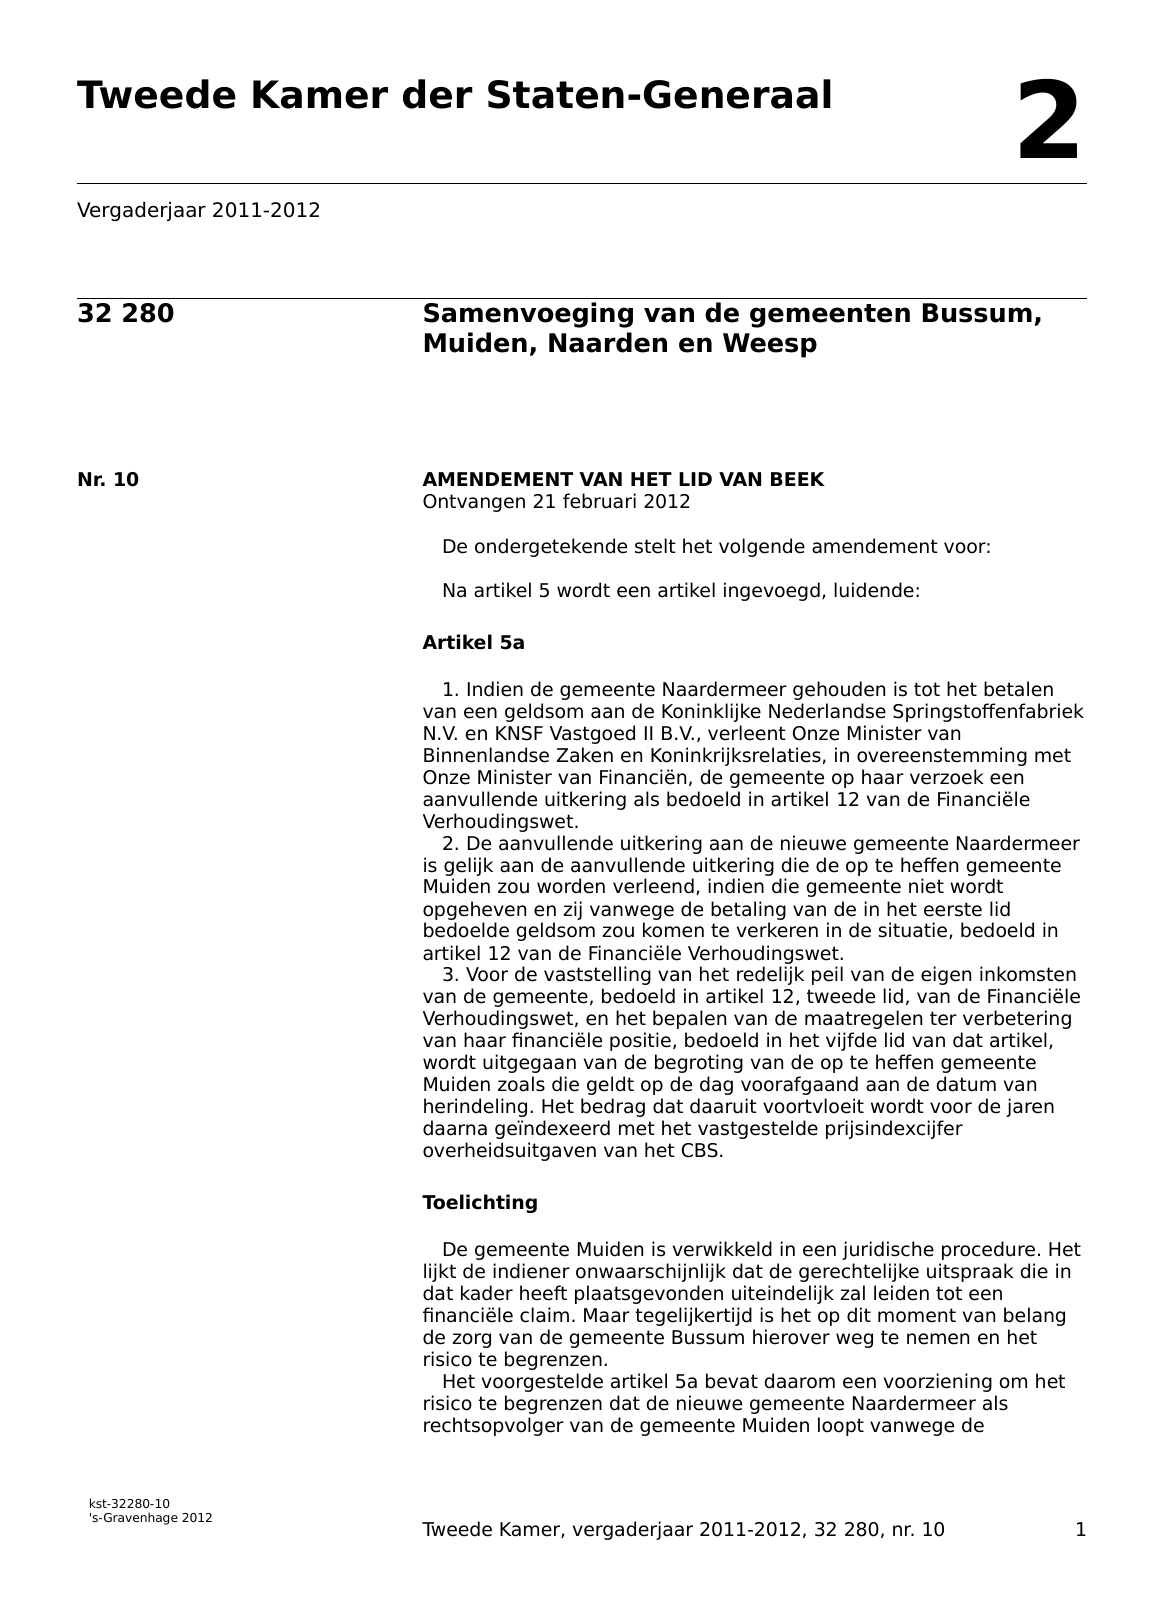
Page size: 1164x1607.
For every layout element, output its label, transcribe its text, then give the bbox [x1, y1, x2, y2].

text 's-Gravenhage 2012 [88, 1511, 323, 1525]
text kst-32280-10 [88, 1497, 323, 1511]
text De ondergetekende stelt het volgende amendement voor: [422, 536, 1087, 557]
table_header Tweede Kamer der Staten-Generaal [77, 59, 886, 183]
text 2. De aanvullende uitkering aan de nieuwe gemeente Naardermeer is gelijk aan de aanvullende uitkering die de op te heffen gemeente Muiden zou worden verleend, indien die gemeente niet wordt opgeheven en zij vanwege de betaling van de in het eerste lid bedoelde geldsom zou komen te verkeren in de situatie, bedoeld in artikel 12 van de Financiële Verhoudingswet. [422, 832, 1087, 964]
text Ontvangen 21 februari 2012 [422, 491, 1087, 513]
table_cell Vergaderjaar 2011-2012 [77, 184, 1087, 298]
text 3. Voor de vaststelling van het redelijk peil van de eigen inkomsten van de gemeente, bedoeld in artikel 12, tweede lid, van de Financiële Verhoudingswet, en het bepalen van de maatregelen ter verbetering van haar financiële positie, bedoeld in het vijfde lid van dat artikel, wordt uitgegaan van de begroting van de op te heffen gemeente Muiden zoals die geldt op de dag voorafgaand aan de datum van herindeling. Het bedrag dat daaruit voortvloeit wordt voor de jaren daarna geïndexeerd met het vastgestelde prijsindexcijfer overheidsuitgaven van het CBS. [422, 964, 1087, 1162]
subtitle Toelichting [422, 1192, 1087, 1214]
text Na artikel 5 wordt een artikel ingevoegd, luidende: [422, 580, 1087, 602]
subtitle Nr. 10 AMENDEMENT VAN HET LID VAN BEEK [77, 469, 1087, 491]
text Het voorgestelde artikel 5a bevat daarom een voorziening om het risico te begrenzen dat de nieuwe gemeente Naardermeer als rechtsopvolger van de gemeente Muiden loopt vanwege de [422, 1371, 1087, 1437]
table_header 2 [886, 59, 1087, 183]
text De gemeente Muiden is verwikkeld in een juridische procedure. Het lijkt de indiener onwaarschijnlijk dat de gerechtelijke uitspraak die in dat kader heeft plaatsgevonden uiteindelijk zal leiden tot een financiële claim. Maar tegelijkertijd is het op dit moment van belang de zorg van de gemeente Bussum hierover weg te nemen en het risico te begrenzen. [422, 1239, 1087, 1371]
subtitle 32 280 Samenvoeging van de gemeenten Bussum, Muiden, Naarden en Weesp [77, 299, 1087, 358]
text 1. Indien de gemeente Naardermeer gehouden is tot het betalen van een geldsom aan de Koninklijke Nederlandse Springstoffenfabriek N.V. en KNSF Vastgoed II B.V., verleent Onze Minister van Binnenlandse Zaken en Koninkrijksrelaties, in overeenstemming met Onze Minister van Financiën, de gemeente op haar verzoek een aanvullende uitkering als bedoeld in artikel 12 van de Financiële Verhoudingswet. [422, 679, 1087, 832]
subtitle Artikel 5a [422, 632, 1087, 654]
